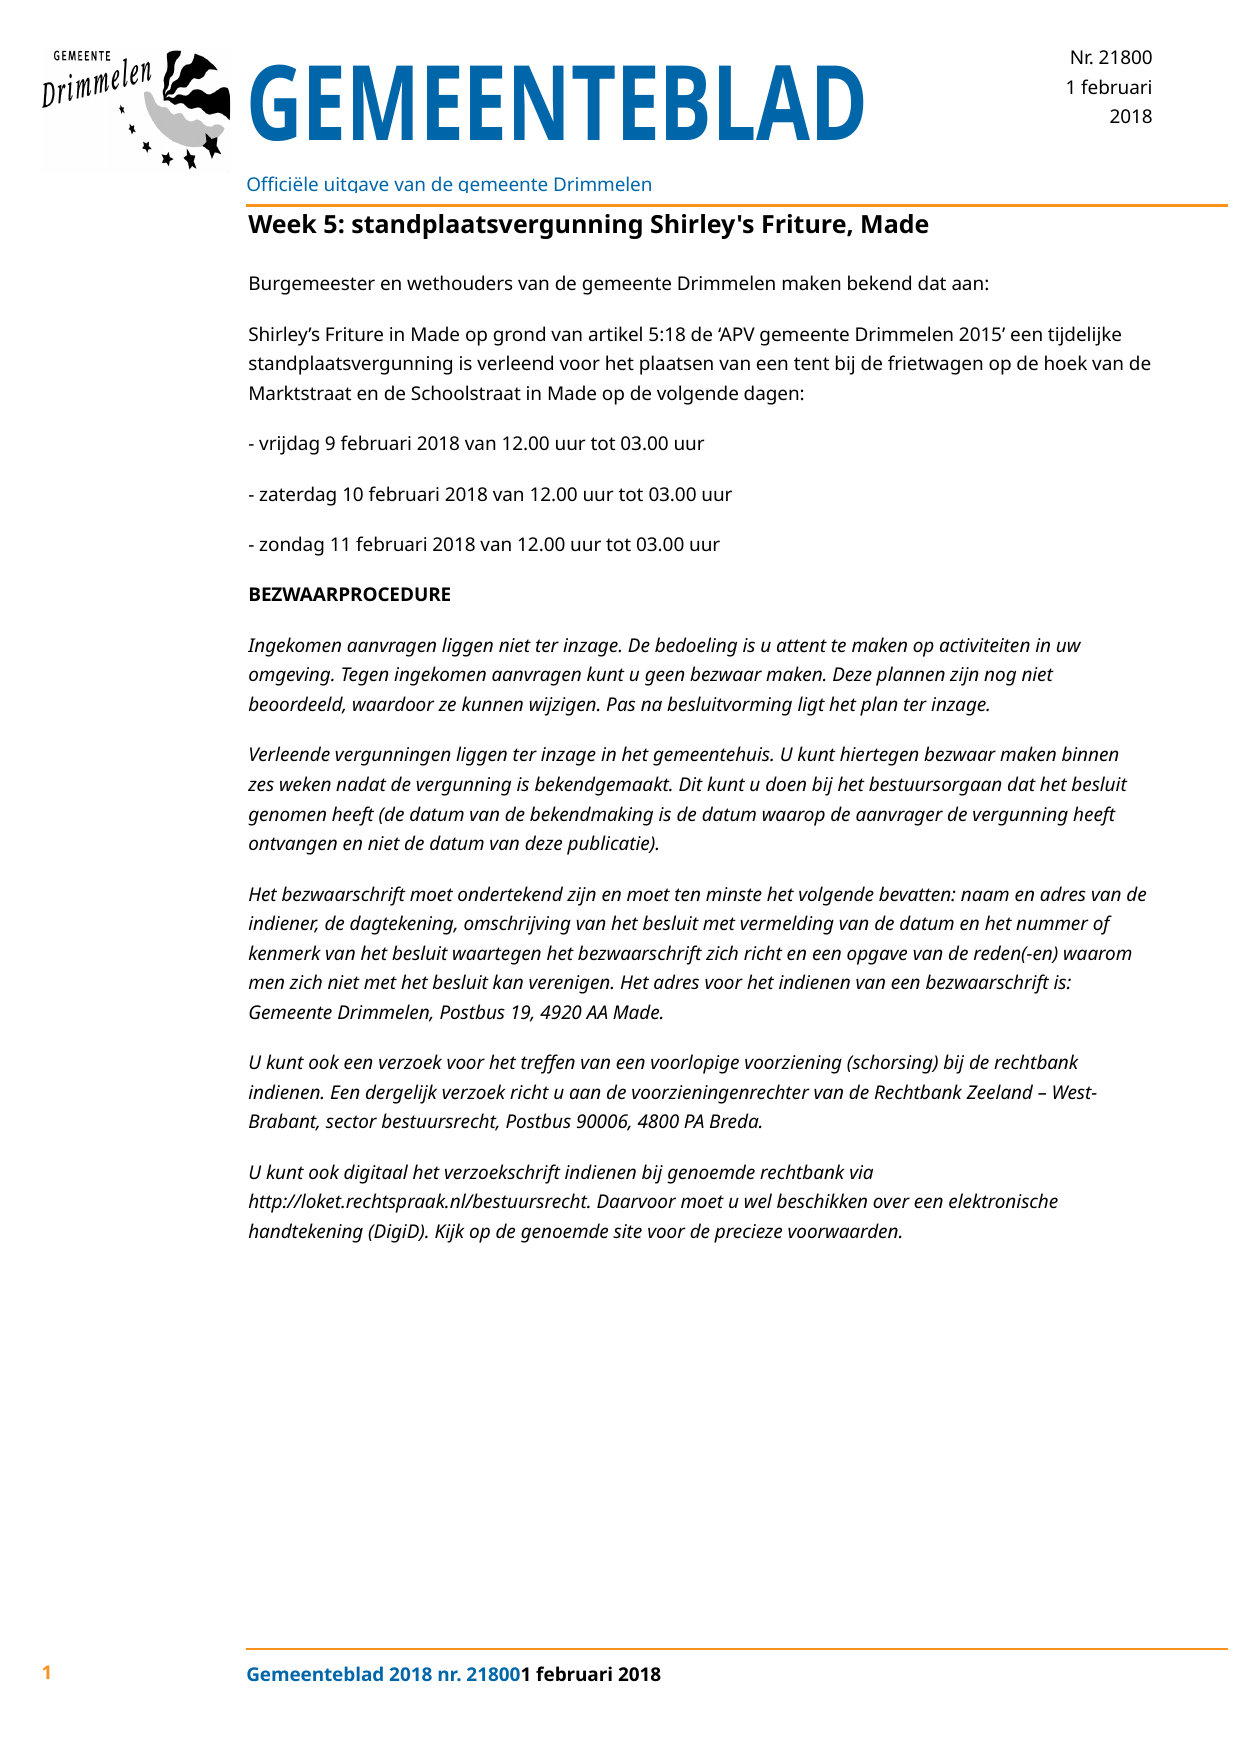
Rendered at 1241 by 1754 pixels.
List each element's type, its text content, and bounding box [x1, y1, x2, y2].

picture [41, 47, 231, 172]
text Verleende vergunningen liggen ter inzage in het gemeentehuis. U kunt hiertegen bezwaar maken binnen zes weken nadat de vergunning is bekendgemaakt. Dit kunt u doen bij het bestuursorgaan dat het besluit genomen heeft (de datum van de bekendmaking is de datum waarop de aanvrager de vergunning heeft ontvangen en niet de datum van deze publicatie). [248, 742, 1152, 856]
text Ingekomen aanvragen liggen niet ter inzage. De bedoeling is u attent te maken op activiteiten in uw omgeving. Tegen ingekomen aanvragen kunt u geen bezwaar maken. Deze plannen zijn nog niet beoordeeld, waardoor ze kunnen wijzigen. Pas na besluitvorming ligt het plan ter inzage. [248, 632, 1152, 717]
text Het bezwaarschrift moet ondertekend zijn en moet ten minste het volgende bevatten: naam en adres van de indiener, de dagtekening, omschrijving van het besluit met vermelding van de datum en het nummer of kenmerk van het besluit waartegen het bezwaarschrift zich richt en een opgave van de reden(-en) waarom men zich niet met het besluit kan verenigen. Het adres voor het indienen van een bezwaarschrift is: Gemeente Drimmelen, Postbus 19, 4920 AA Made. [248, 881, 1152, 1025]
text BEZWAARPROCEDURE [248, 582, 1152, 607]
text - zaterdag 10 februari 2018 van 12.00 uur tot 03.00 uur [248, 481, 1152, 506]
text - vrijdag 9 februari 2018 van 12.00 uur tot 03.00 uur [248, 430, 1152, 456]
text U kunt ook een verzoek voor het treffen van een voorlopige voorziening (schorsing) bij de rechtbank indienen. Een dergelijk verzoek richt u aan de voorzieningenrechter van de Rechtbank Zeeland – West-Brabant, sector bestuursrecht, Postbus 90006, 4800 PA Breda. [248, 1049, 1152, 1134]
text U kunt ook digitaal het verzoekschrift indienen bij genoemde rechtbank via http://loket.rechtspraak.nl/bestuursrecht. Daarvoor moet u wel beschikken over een elektronische handtekening (DigiD). Kijk op de genoemde site voor de precieze voorwaarden. [248, 1159, 1152, 1244]
text Shirley’s Friture in Made op grond van artikel 5:18 de ‘APV gemeente Drimmelen 2015’ een tijdelijke standplaatsvergunning is verleend voor het plaatsen van een tent bij de frietwagen op de hoek van de Marktstraat en de Schoolstraat in Made op de volgende dagen: [248, 321, 1152, 406]
text Burgemeester en wethouders van de gemeente Drimmelen maken bekend dat aan: [248, 270, 1152, 296]
text - zondag 11 februari 2018 van 12.00 uur tot 03.00 uur [248, 531, 1152, 557]
text Week 5: standplaatsvergunning Shirley's Friture, Made [248, 207, 1152, 241]
